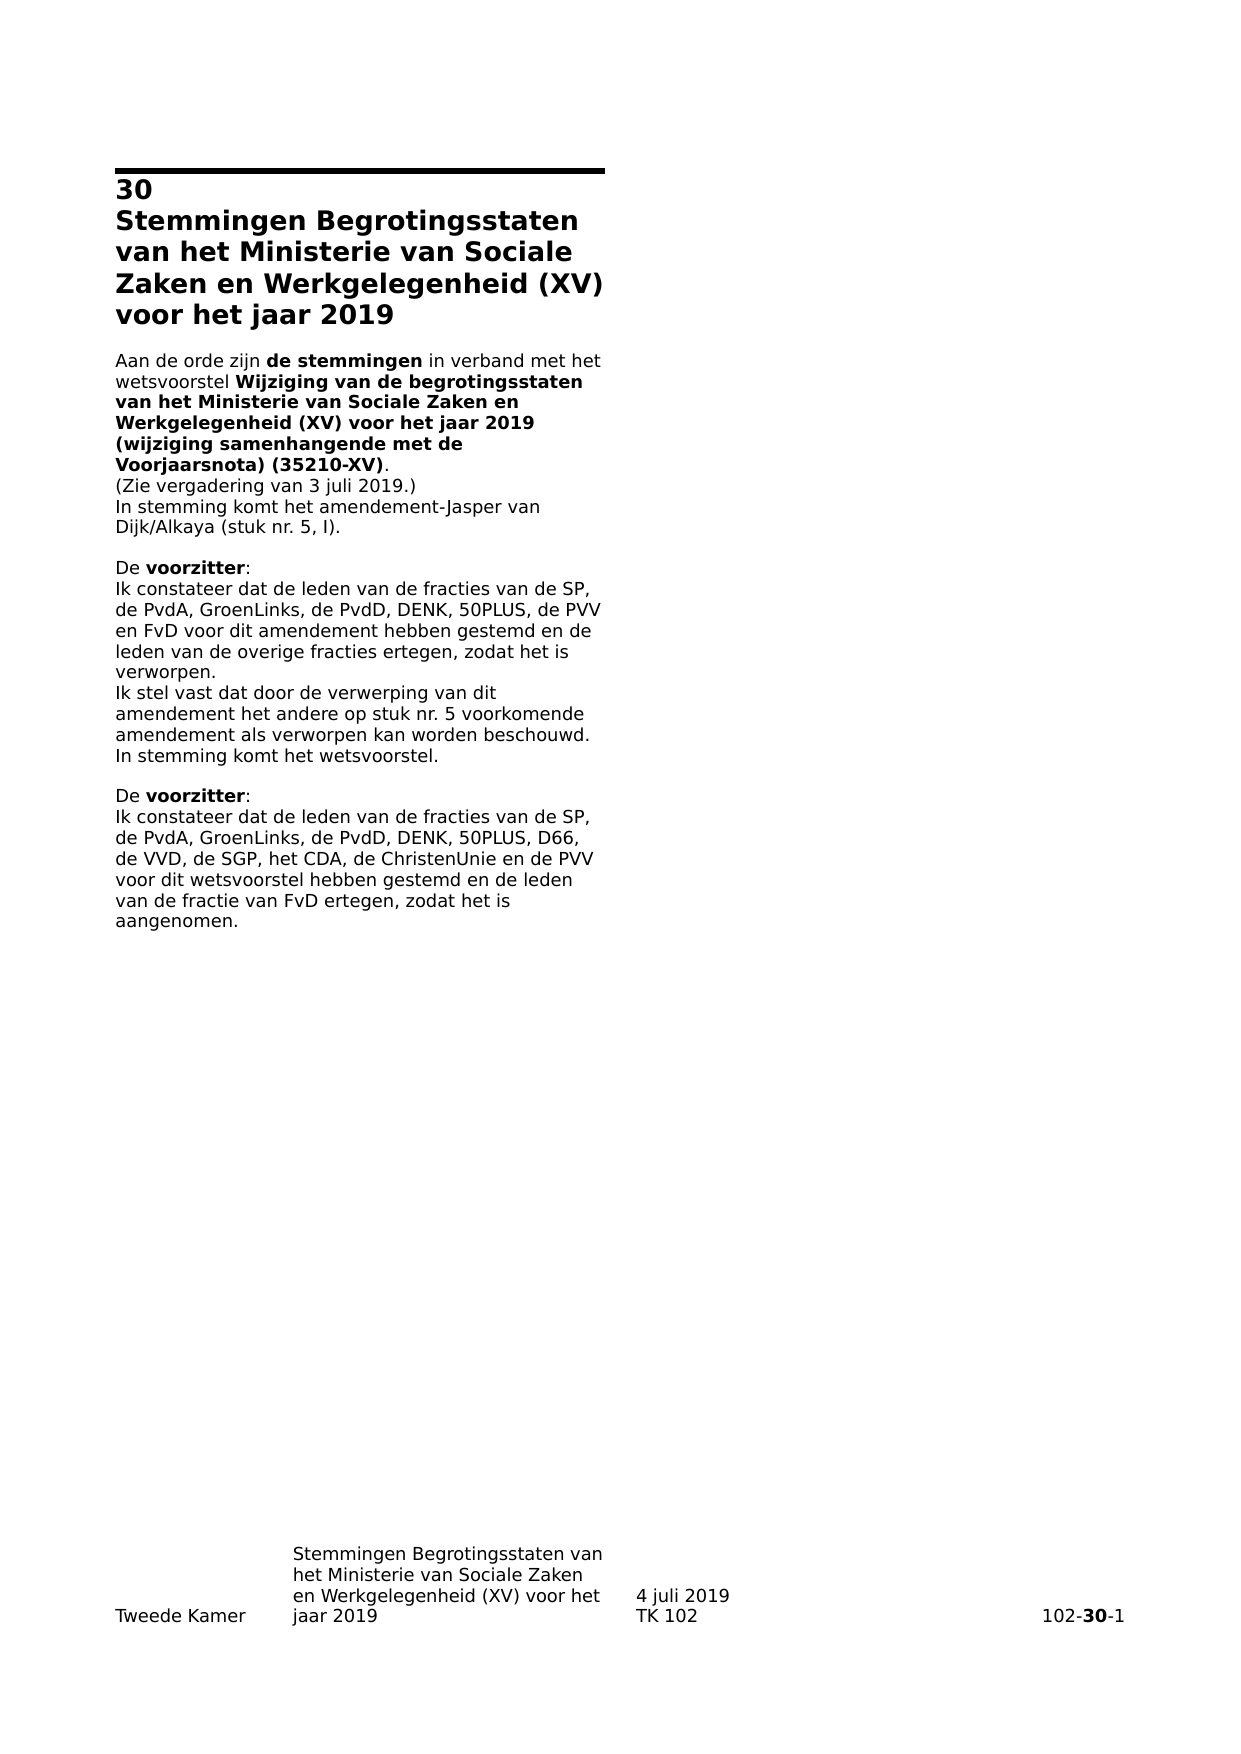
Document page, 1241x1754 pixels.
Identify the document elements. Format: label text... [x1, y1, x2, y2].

text In stemming komt het wetsvoorstel. [115, 746, 605, 766]
text Ik constateer dat de leden van de fracties van de SP, de PvdA, GroenLinks, de PvdD, DENK, 50PLUS, de PVV en FvD voor dit amendement hebben gestemd en de leden van de overige fracties ertegen, zodat het is verworpen. [115, 579, 605, 683]
text In stemming komt het amendement-Jasper van Dijk/Alkaya (stuk nr. 5, I). [115, 496, 605, 538]
text De voorzitter: [115, 558, 605, 579]
text De voorzitter: [115, 786, 605, 807]
title 30 Stemmingen Begrotingsstaten van het Ministerie van Sociale Zaken en Werkgelegenheid (XV) voor het jaar 2019 [115, 174, 605, 331]
text Aan de orde zijn de stemmingen in verband met het wetsvoorstel Wijziging van de begrotingsstaten van het Ministerie van Sociale Zaken en Werkgelegenheid (XV) voor het jaar 2019 (wijziging samenhangende met de Voorjaarsnota) (35210-XV). [115, 351, 605, 476]
text Ik stel vast dat door de verwerping van dit amendement het andere op stuk nr. 5 voorkomende amendement als verworpen kan worden beschouwd. [115, 683, 605, 746]
text (Zie vergadering van 3 juli 2019.) [115, 476, 605, 496]
text Ik constateer dat de leden van de fracties van de SP, de PvdA, GroenLinks, de PvdD, DENK, 50PLUS, D66, de VVD, de SGP, het CDA, de ChristenUnie en de PVV voor dit wetsvoorstel hebben gestemd en de leden van de fractie van FvD ertegen, zodat het is aangenomen. [115, 807, 605, 932]
